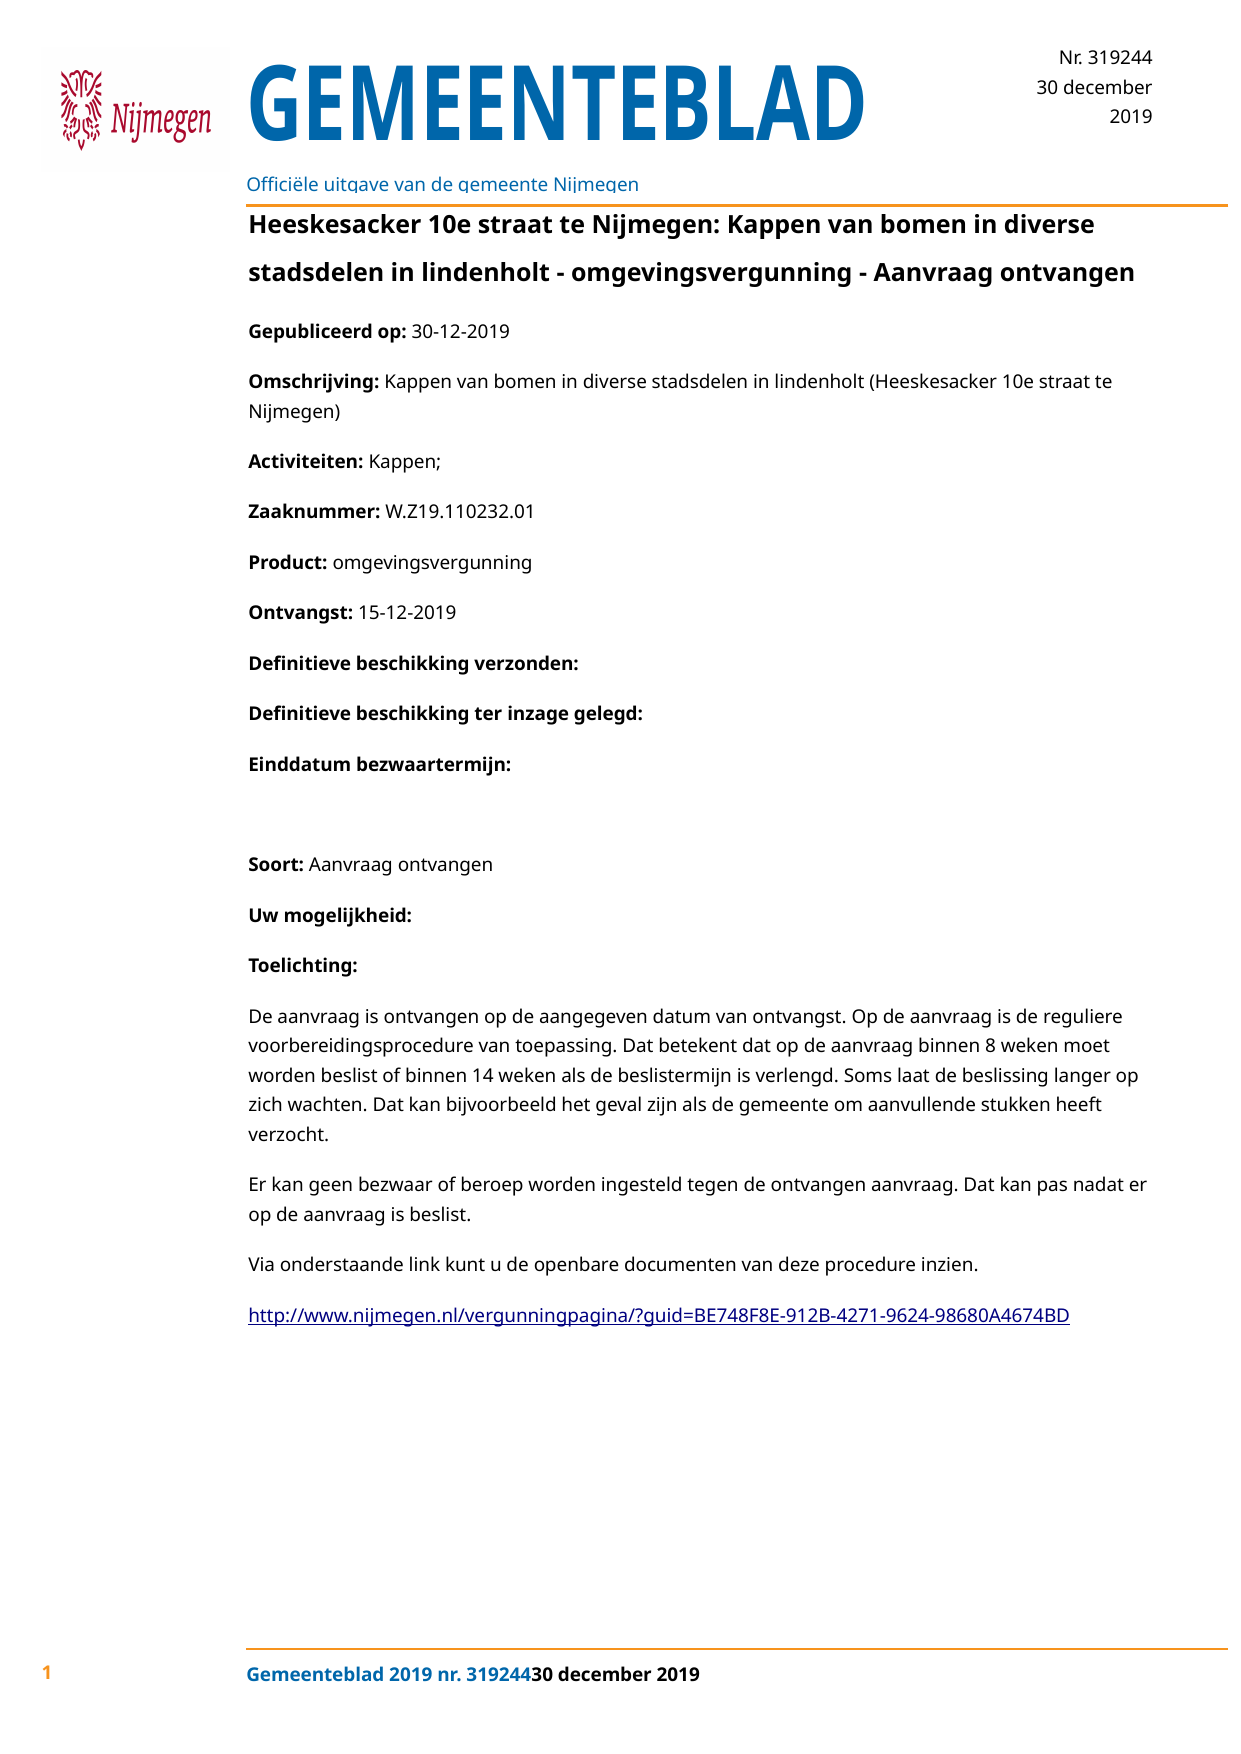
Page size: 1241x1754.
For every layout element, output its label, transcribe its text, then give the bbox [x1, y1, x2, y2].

text Zaaknummer: W.Z19.110232.01 [248, 499, 1152, 524]
text Gepubliceerd op: 30-12-2019 [248, 318, 1152, 344]
text Activiteiten: Kappen; [248, 448, 1152, 474]
text Definitieve beschikking ter inzage gelegd: [248, 700, 1152, 726]
picture [41, 47, 231, 172]
text Er kan geen bezwaar of beroep worden ingesteld tegen de ontvangen aanvraag. Dat kan pas nadat er op de aanvraag is beslist. [248, 1172, 1152, 1227]
text Ontvangst: 15-12-2019 [248, 599, 1152, 625]
text Omschrijving: Kappen van bomen in diverse stadsdelen in lindenholt (Heeskesacker 10e straat te Nijmegen) [248, 368, 1152, 424]
text Via onderstaande link kunt u de openbare documenten van deze procedure inzien. [248, 1252, 1152, 1277]
text De aanvraag is ontvangen op de aangegeven datum van ontvangst. Op de aanvraag is de reguliere voorbereidingsprocedure van toepassing. Dat betekent dat op de aanvraag binnen 8 weken moet worden beslist of binnen 14 weken als de beslistermijn is verlengd. Soms laat de beslissing langer op zich wachten. Dat kan bijvoorbeeld het geval zijn als de gemeente om aanvullende stukken heeft verzocht. [248, 1003, 1152, 1147]
text Einddatum bezwaartermijn: [248, 751, 1152, 777]
text Soort: Aanvraag ontvangen [248, 852, 1152, 877]
text Definitieve beschikking verzonden: [248, 650, 1152, 676]
text Product: omgevingsvergunning [248, 549, 1152, 575]
text Uw mogelijkheid: [248, 902, 1152, 928]
text Heeskesacker 10e straat te Nijmegen: Kappen van bomen in diverse stadsdelen in lindenholt - omgevingsvergunning - Aanvraag ontvangen [248, 207, 1152, 288]
text http://www.nijmegen.nl/vergunningpagina/?guid=BE748F8E-912B-4271-9624-98680A4674BD [248, 1302, 1152, 1328]
text Toelichting: [248, 952, 1152, 978]
